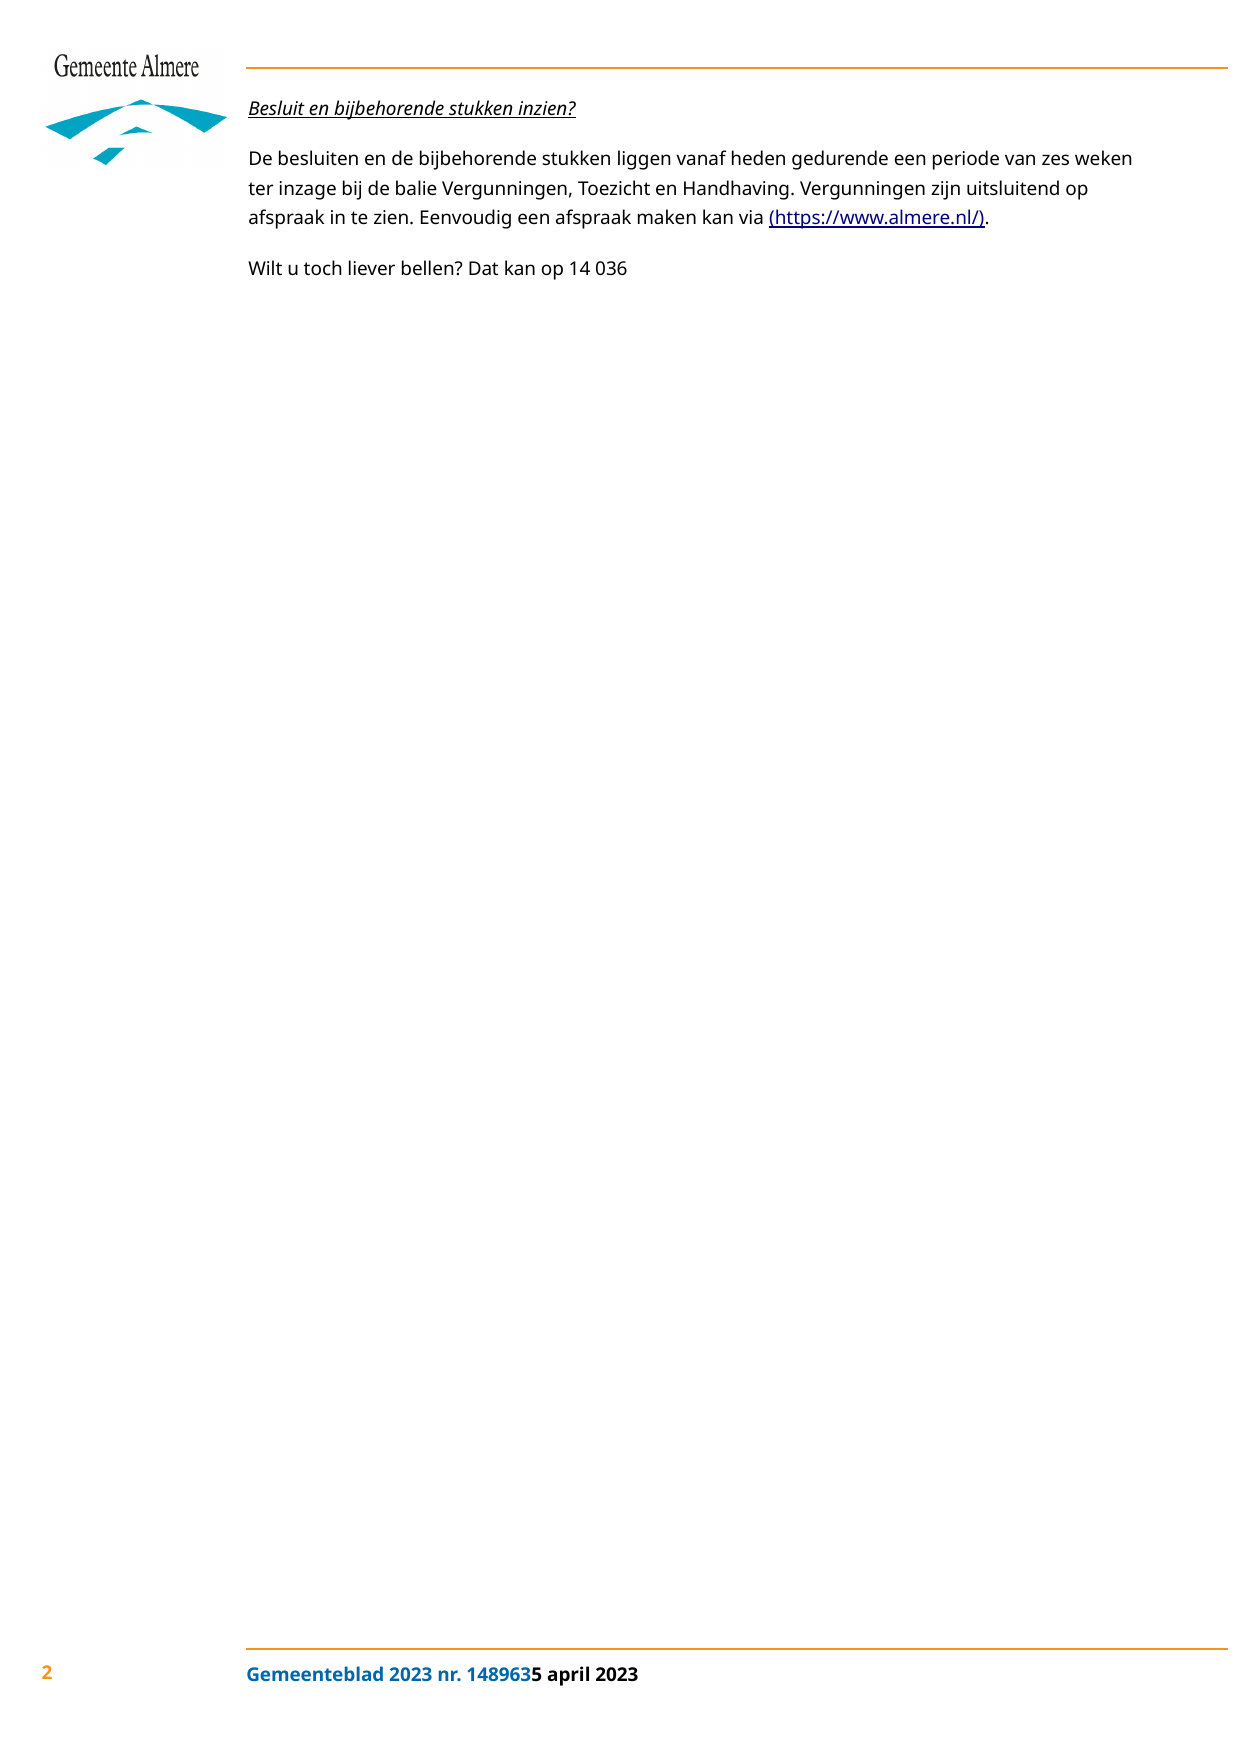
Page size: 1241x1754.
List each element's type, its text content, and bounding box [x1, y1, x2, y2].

text Wilt u toch liever bellen? Dat kan op 14 036 [248, 255, 1152, 281]
text Besluit en bijbehorende stukken inzien? [248, 95, 1152, 121]
picture [41, 47, 231, 172]
text De besluiten en de bijbehorende stukken liggen vanaf heden gedurende een periode van zes weken ter inzage bij de balie Vergunningen, Toezicht en Handhaving. Vergunningen zijn uitsluitend op afspraak in te zien. Eenvoudig een afspraak maken kan via (https://www.almere.nl/). [248, 145, 1152, 230]
